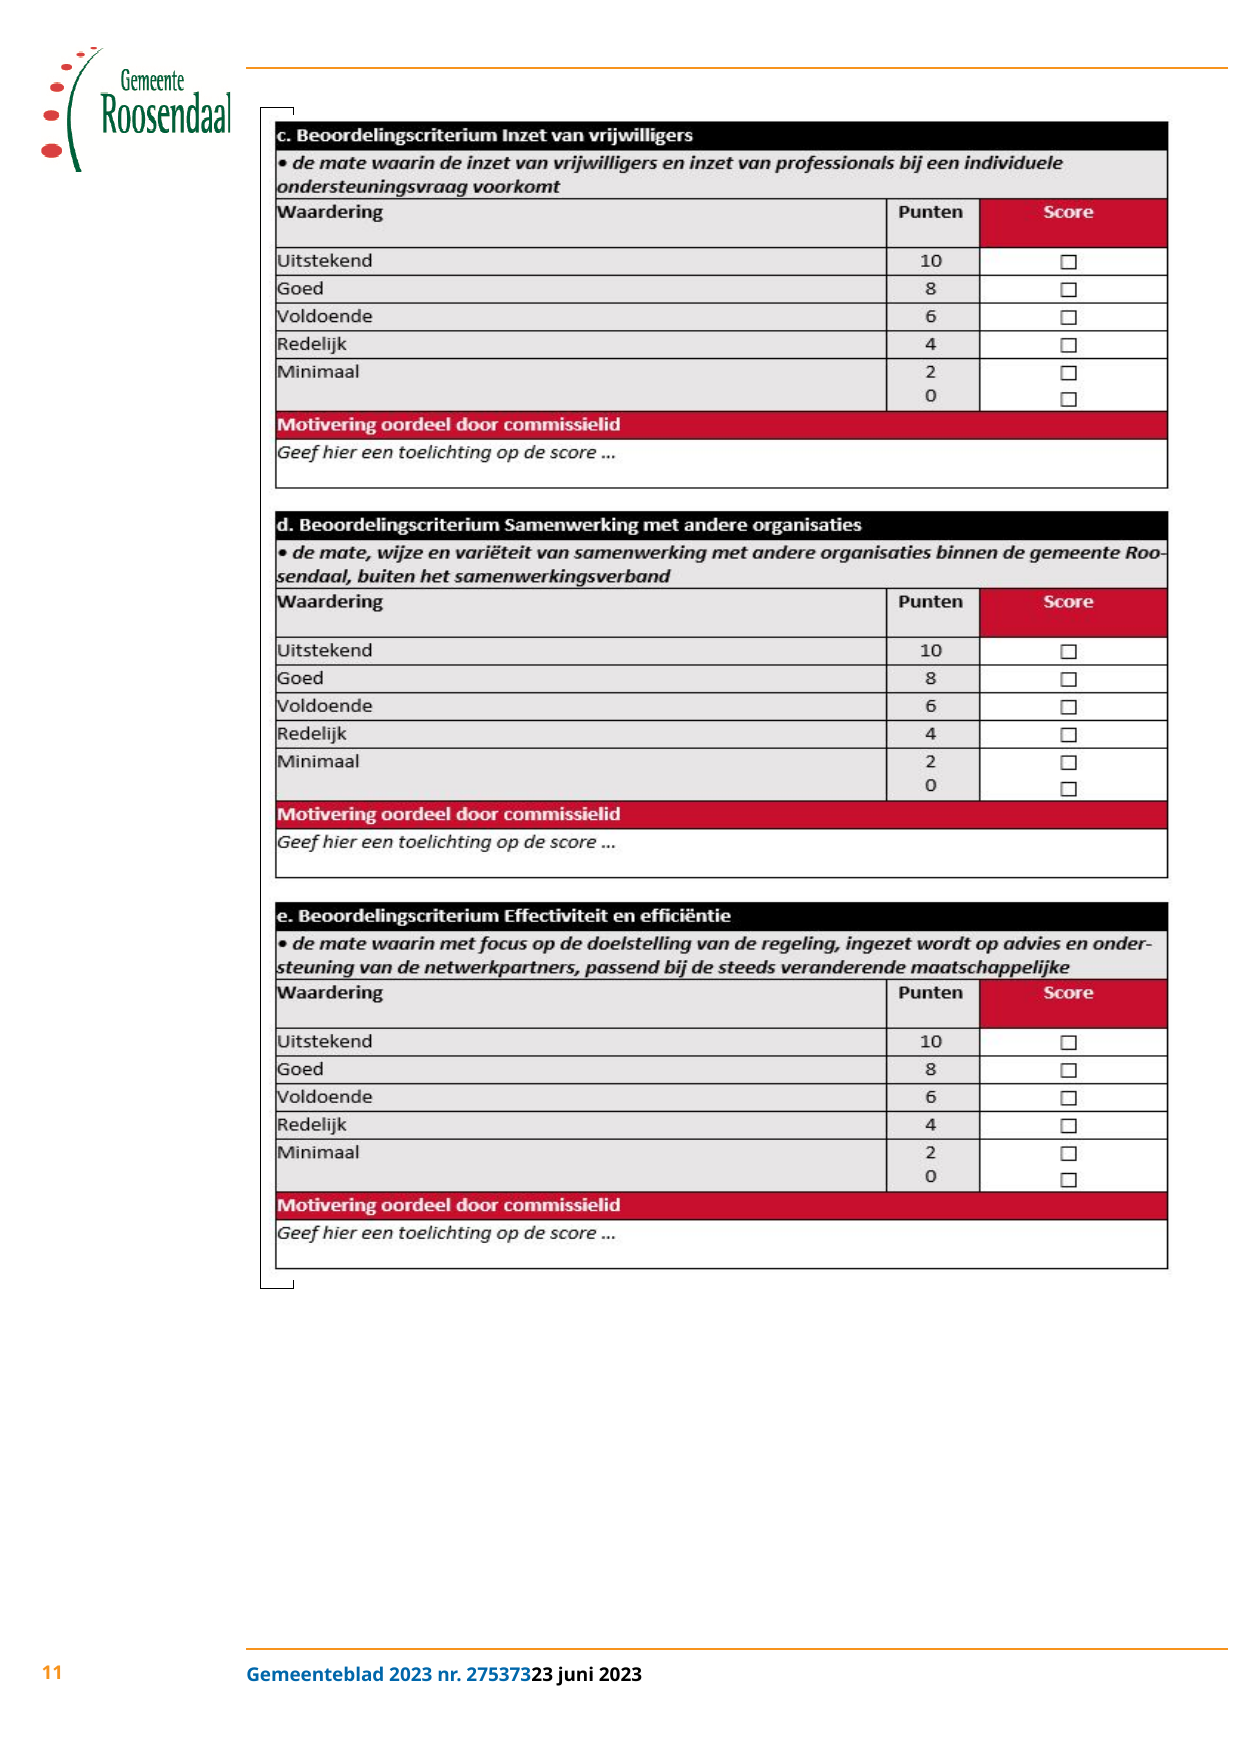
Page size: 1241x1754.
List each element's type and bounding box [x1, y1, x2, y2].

picture [41, 47, 231, 172]
picture [268, 115, 1173, 1280]
